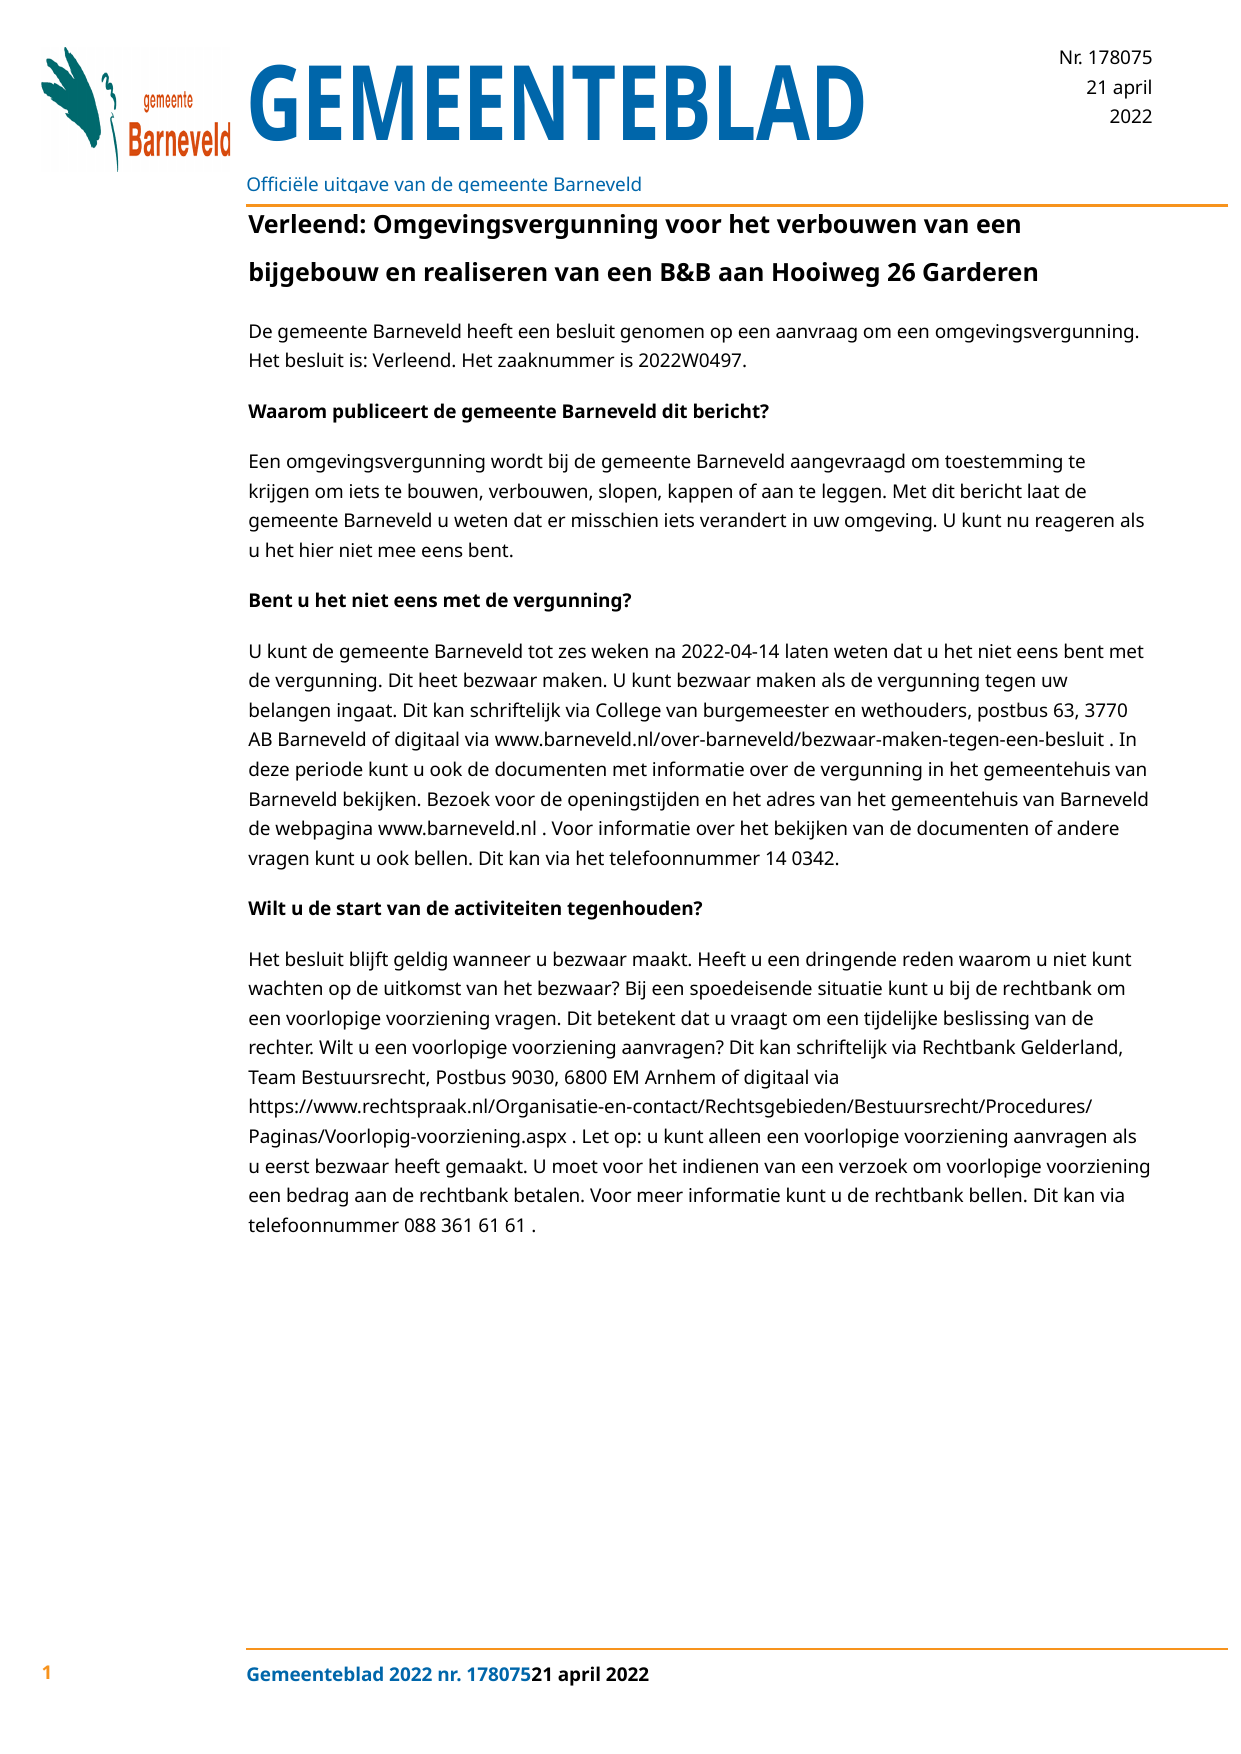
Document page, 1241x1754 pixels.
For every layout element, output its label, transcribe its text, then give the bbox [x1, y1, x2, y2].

text Verleend: Omgevingsvergunning voor het verbouwen van een bijgebouw en realiseren van een B&B aan Hooiweg 26 Garderen [248, 207, 1152, 288]
text De gemeente Barneveld heeft een besluit genomen op een aanvraag om een omgevingsvergunning. Het besluit is: Verleend. Het zaaknummer is 2022W0497. [248, 318, 1152, 373]
text Waarom publiceert de gemeente Barneveld dit bericht? [248, 398, 1152, 424]
picture [41, 47, 231, 172]
text U kunt de gemeente Barneveld tot zes weken na 2022-04-14 laten weten dat u het niet eens bent met de vergunning. Dit heet bezwaar maken. U kunt bezwaar maken als de vergunning tegen uw belangen ingaat. Dit kan schriftelijk via College van burgemeester en wethouders, postbus 63, 3770 AB Barneveld of digitaal via www.barneveld.nl/over-barneveld/bezwaar-maken-tegen-een-besluit . In deze periode kunt u ook de documenten met informatie over de vergunning in het gemeentehuis van Barneveld bekijken. Bezoek voor de openingstijden en het adres van het gemeentehuis van Barneveld de webpagina www.barneveld.nl . Voor informatie over het bekijken van de documenten of andere vragen kunt u ook bellen. Dit kan via het telefoonnummer 14 0342. [248, 638, 1152, 871]
text Een omgevingsvergunning wordt bij de gemeente Barneveld aangevraagd om toestemming te krijgen om iets te bouwen, verbouwen, slopen, kappen of aan te leggen. Met dit bericht laat de gemeente Barneveld u weten dat er misschien iets verandert in uw omgeving. U kunt nu reageren als u het hier niet mee eens bent. [248, 448, 1152, 563]
text Bent u het niet eens met de vergunning? [248, 587, 1152, 613]
text Wilt u de start van de activiteiten tegenhouden? [248, 895, 1152, 921]
text Het besluit blijft geldig wanneer u bezwaar maakt. Heeft u een dringende reden waarom u niet kunt wachten op de uitkomst van het bezwaar? Bij een spoedeisende situatie kunt u bij de rechtbank om een voorlopige voorziening vragen. Dit betekent dat u vraagt om een tijdelijke beslissing van de rechter. Wilt u een voorlopige voorziening aanvragen? Dit kan schriftelijk via Rechtbank Gelderland, Team Bestuursrecht, Postbus 9030, 6800 EM Arnhem of digitaal via https://www.rechtspraak.nl/Organisatie-en-contact/Rechtsgebieden/Bestuursrecht/Procedures/Paginas/Voorlopig-voorziening.aspx . Let op: u kunt alleen een voorlopige voorziening aanvragen als u eerst bezwaar heeft gemaakt. U moet voor het indienen van een verzoek om voorlopige voorziening een bedrag aan de rechtbank betalen. Voor meer informatie kunt u de rechtbank bellen. Dit kan via telefoonnummer 088 361 61 61 . [248, 946, 1152, 1238]
